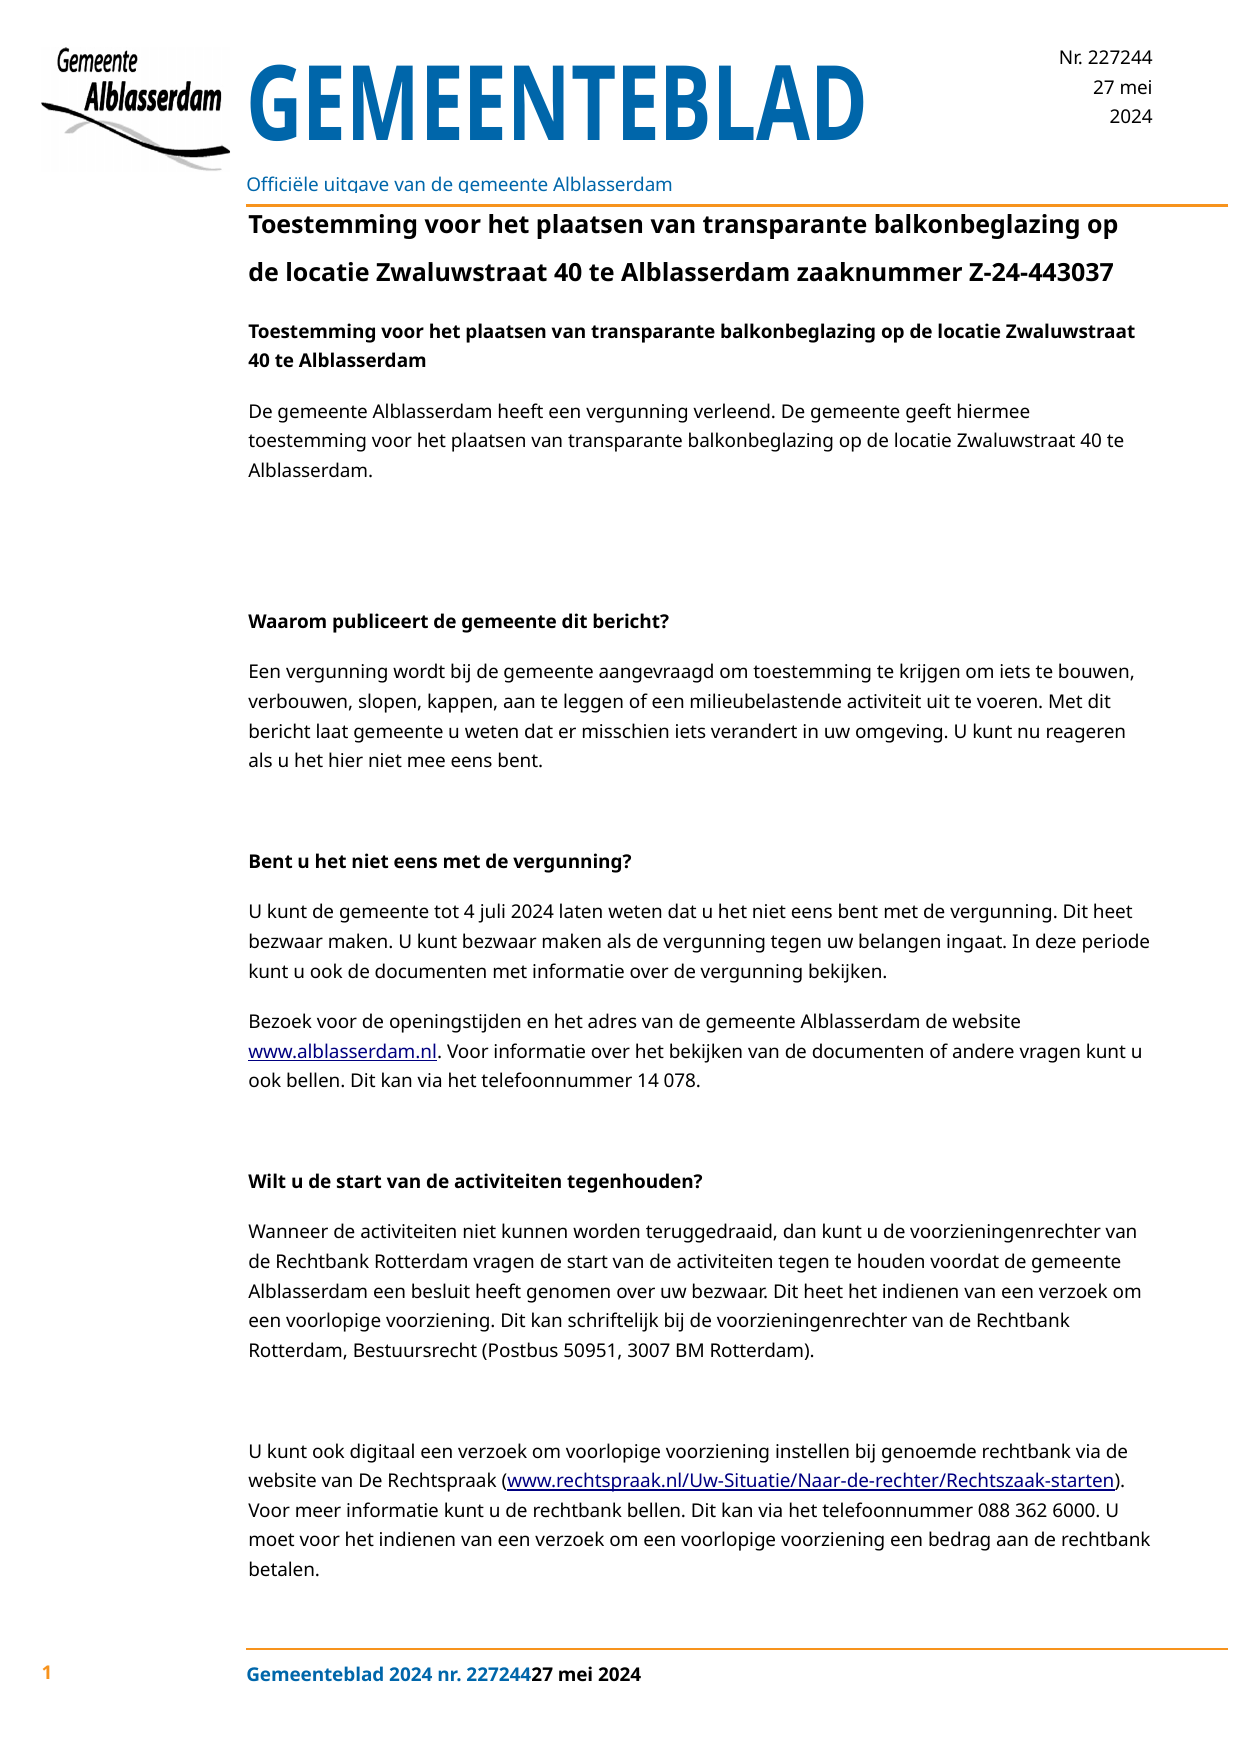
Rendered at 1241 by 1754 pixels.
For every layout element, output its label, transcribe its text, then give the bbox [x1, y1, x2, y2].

text Bent u het niet eens met de vergunning? [248, 848, 1152, 874]
text Waarom publiceert de gemeente dit bericht? [248, 608, 1152, 634]
text Een vergunning wordt bij de gemeente aangevraagd om toestemming te krijgen om iets te bouwen, verbouwen, slopen, kappen, aan te leggen of een milieubelastende activiteit uit te voeren. Met dit bericht laat gemeente u weten dat er misschien iets verandert in uw omgeving. U kunt nu reageren als u het hier niet mee eens bent. [248, 659, 1152, 773]
text Toestemming voor het plaatsen van transparante balkonbeglazing op de locatie Zwaluwstraat 40 te Alblasserdam zaaknummer Z-24-443037 [248, 207, 1152, 288]
text Bezoek voor de openingstijden en het adres van de gemeente Alblasserdam de website www.alblasserdam.nl. Voor informatie over het bekijken van de documenten of andere vragen kunt u ook bellen. Dit kan via het telefoonnummer 14 078. [248, 1008, 1152, 1093]
text Wilt u de start van de activiteiten tegenhouden? [248, 1168, 1152, 1194]
text Toestemming voor het plaatsen van transparante balkonbeglazing op de locatie Zwaluwstraat 40 te Alblasserdam [248, 318, 1152, 373]
text U kunt ook digitaal een verzoek om voorlopige voorziening instellen bij genoemde rechtbank via de website van De Rechtspraak (www.rechtspraak.nl/Uw-Situatie/Naar-de-rechter/Rechtszaak-starten). Voor meer informatie kunt u de rechtbank bellen. Dit kan via het telefoonnummer 088 362 6000. U moet voor het indienen van een verzoek om een voorlopige voorziening een bedrag aan de rechtbank betalen. [248, 1438, 1152, 1582]
text De gemeente Alblasserdam heeft een vergunning verleend. De gemeente geeft hiermee toestemming voor het plaatsen van transparante balkonbeglazing op de locatie Zwaluwstraat 40 te Alblasserdam. [248, 398, 1152, 483]
text Wanneer de activiteiten niet kunnen worden teruggedraaid, dan kunt u de voorzieningenrechter van de Rechtbank Rotterdam vragen de start van de activiteiten tegen te houden voordat de gemeente Alblasserdam een besluit heeft genomen over uw bezwaar. Dit heet het indienen van een verzoek om een voorlopige voorziening. Dit kan schriftelijk bij de voorzieningenrechter van de Rechtbank Rotterdam, Bestuursrecht (Postbus 50951, 3007 BM Rotterdam). [248, 1219, 1152, 1363]
text U kunt de gemeente tot 4 juli 2024 laten weten dat u het niet eens bent met de vergunning. Dit heet bezwaar maken. U kunt bezwaar maken als de vergunning tegen uw belangen ingaat. In deze periode kunt u ook de documenten met informatie over de vergunning bekijken. [248, 899, 1152, 984]
picture [41, 47, 231, 172]
